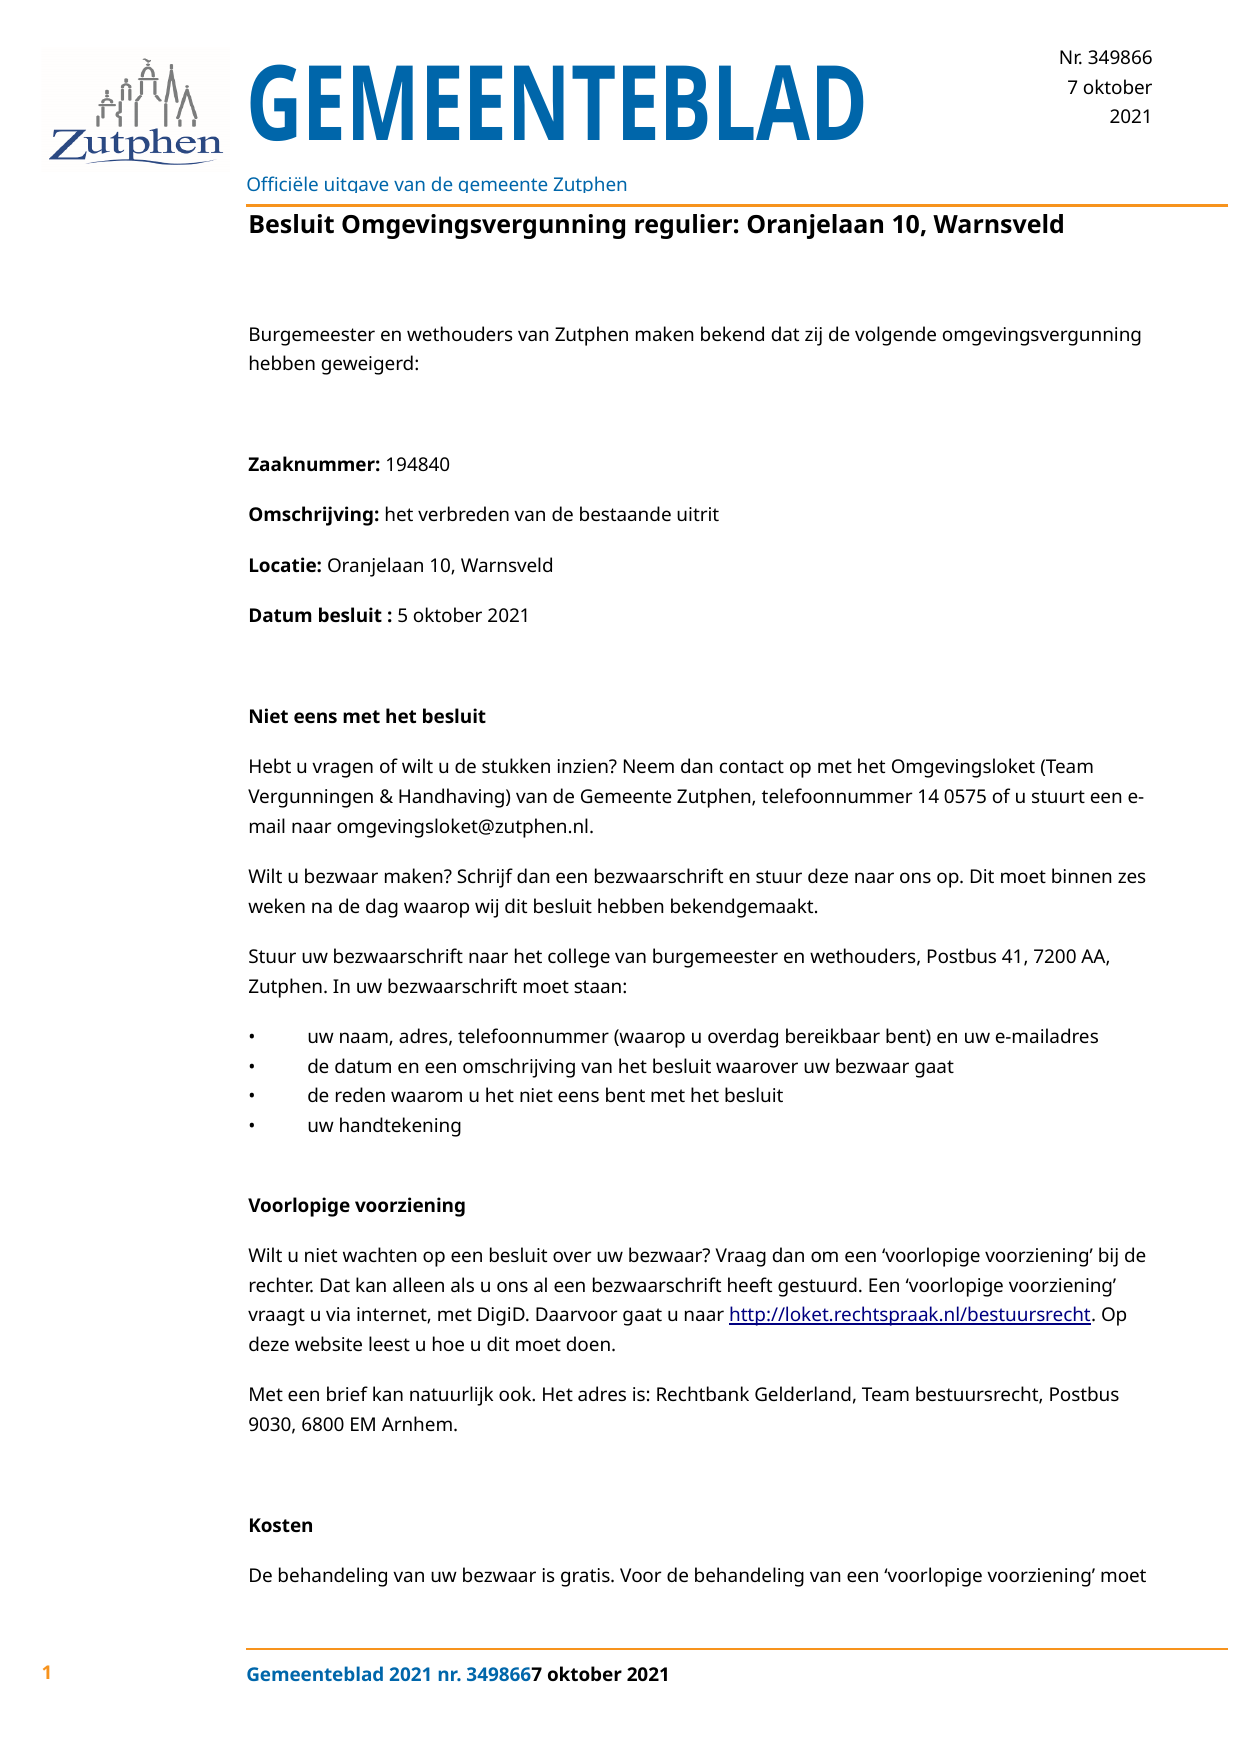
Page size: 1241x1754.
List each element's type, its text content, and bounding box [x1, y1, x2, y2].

text Kosten [248, 1512, 1152, 1538]
text Hebt u vragen of wilt u de stukken inzien? Neem dan contact op met het Omgevingsloket (Team Vergunningen & Handhaving) van de Gemeente Zutphen, telefoonnummer 14 0575 of u stuurt een e-mail naar omgevingsloket@zutphen.nl. [248, 754, 1152, 838]
text Stuur uw bezwaarschrift naar het college van burgemeester en wethouders, Postbus 41, 7200 AA, Zutphen. In uw bezwaarschrift moet staan: [248, 943, 1152, 998]
text Omschrijving: het verbreden van de bestaande uitrit [248, 502, 1152, 527]
picture [41, 47, 231, 172]
text Niet eens met het besluit [248, 703, 1152, 729]
text Met een brief kan natuurlijk ook. Het adres is: Rechtbank Gelderland, Team bestuursrecht, Postbus 9030, 6800 EM Arnhem. [248, 1382, 1152, 1437]
text Besluit Omgevingsvergunning regulier: Oranjelaan 10, Warnsveld [248, 207, 1152, 241]
text Wilt u niet wachten op een besluit over uw bezwaar? Vraag dan om een ‘voorlopige voorziening’ bij de rechter. Dat kan alleen als u ons al een bezwaarschrift heeft gestuurd. Een ‘voorlopige voorziening’ vraagt u via internet, met DigiD. Daarvoor gaat u naar http://loket.rechtspraak.nl/bestuursrecht. Op deze website leest u hoe u dit moet doen. [248, 1242, 1152, 1357]
list de reden waarom u het niet eens bent met het besluit [248, 1082, 1152, 1108]
text Datum besluit : 5 oktober 2021 [248, 602, 1152, 628]
text Locatie: Oranjelaan 10, Warnsveld [248, 552, 1152, 578]
text Wilt u bezwaar maken? Schrijf dan een bezwaarschrift en stuur deze naar ons op. Dit moet binnen zes weken na de dag waarop wij dit besluit hebben bekendgemaakt. [248, 863, 1152, 918]
text Burgemeester en wethouders van Zutphen maken bekend dat zij de volgende omgevingsvergunning hebben geweigerd: [248, 321, 1152, 376]
text Zaaknummer: 194840 [248, 451, 1152, 477]
list de datum en een omschrijving van het besluit waarover uw bezwaar gaat [248, 1053, 1152, 1078]
text Voorlopige voorziening [248, 1192, 1152, 1218]
list uw naam, adres, telefoonnummer (waarop u overdag bereikbaar bent) en uw e-mailadres [248, 1023, 1152, 1049]
list uw handtekening [248, 1112, 1152, 1138]
text De behandeling van uw bezwaar is gratis. Voor de behandeling van een ‘voorlopige voorziening’ moet [248, 1562, 1152, 1588]
